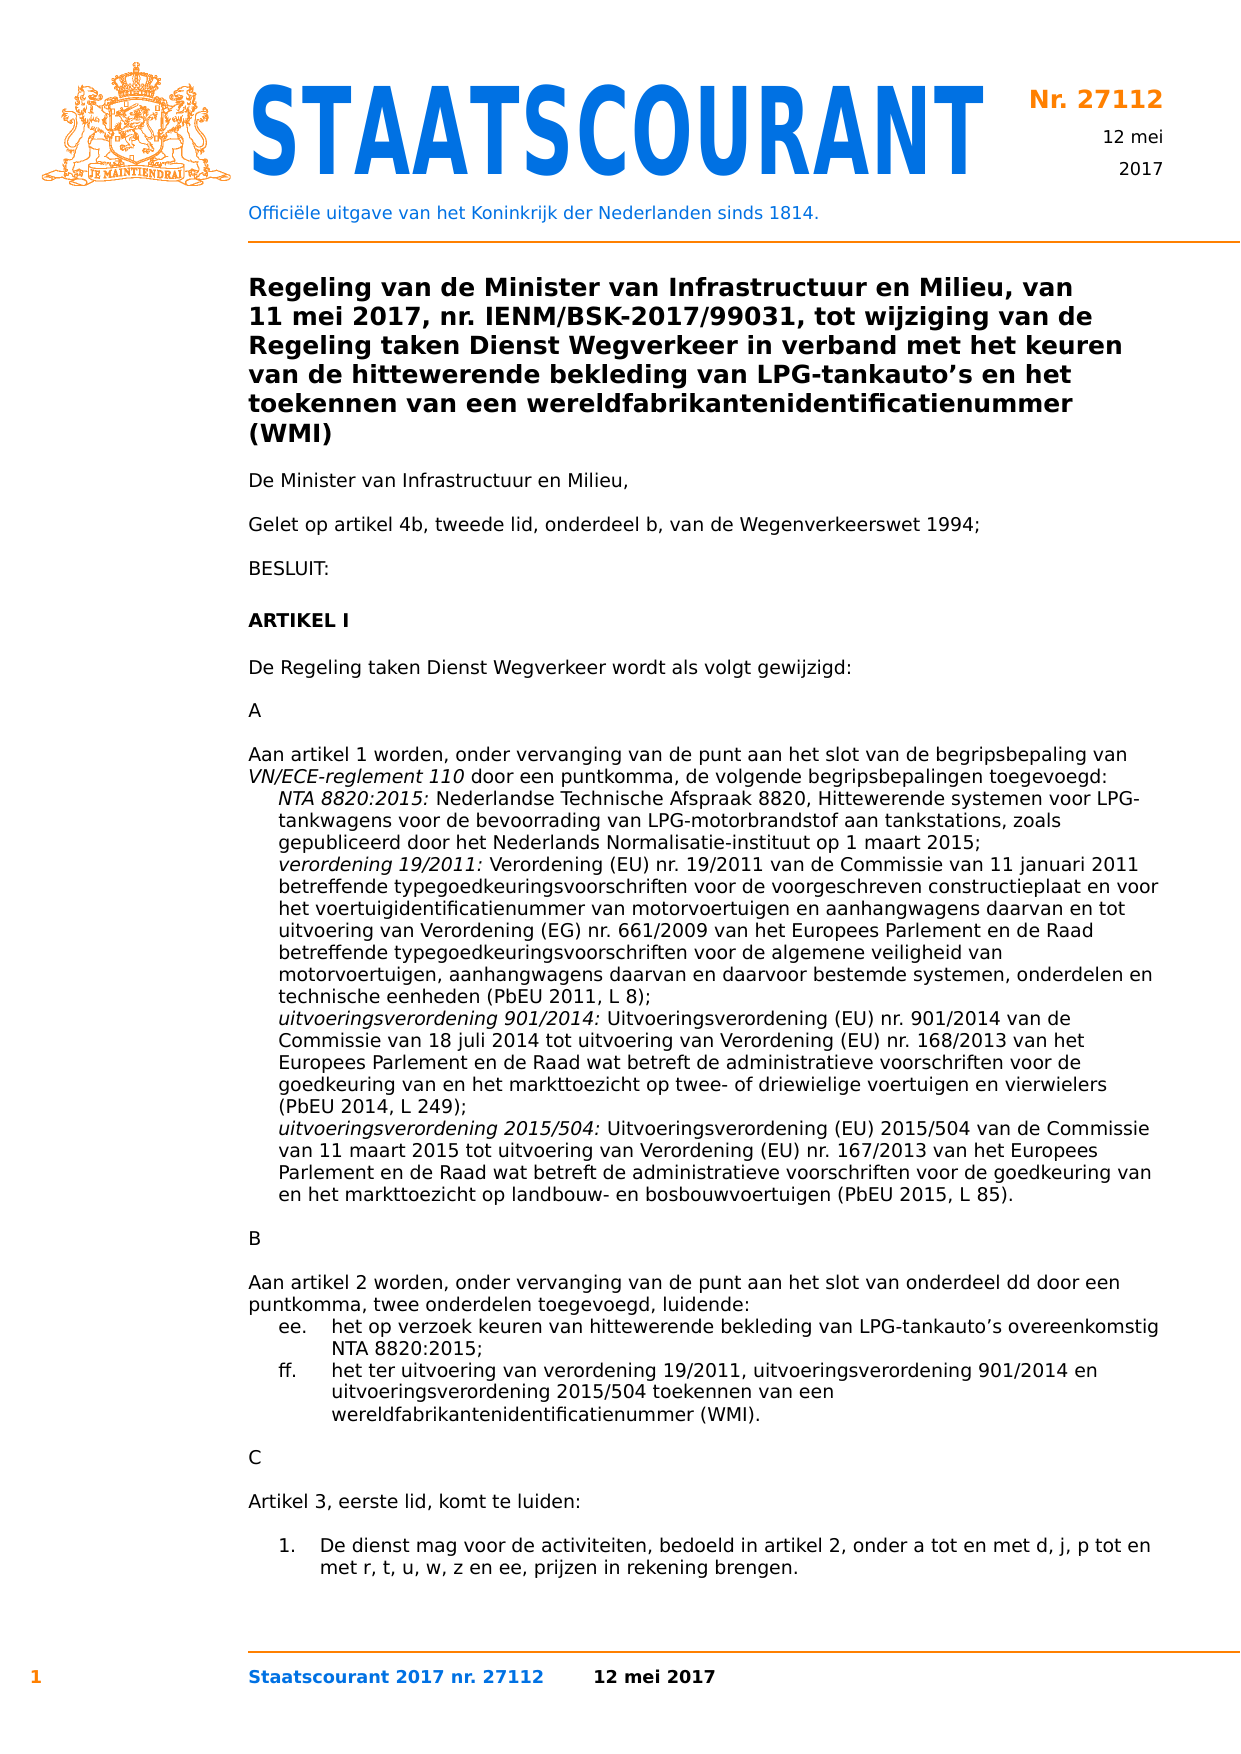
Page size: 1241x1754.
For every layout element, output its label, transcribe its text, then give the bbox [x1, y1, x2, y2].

picture [41, 62, 231, 186]
text Gelet op artikel 4b, tweede lid, onderdeel b, van de Wegenverkeerswet 1994; [248, 514, 1163, 536]
text verordening 19/2011: Verordening (EU) nr. 19/2011 van de Commissie van 11 januari 2011 betreffende typegoedkeuringsvoorschriften voor de voorgeschreven constructieplaat en voor het voertuigidentificatienummer van motorvoertuigen en aanhangwagens daarvan en tot uitvoering van Verordening (EG) nr. 661/2009 van het Europees Parlement en de Raad betreffende typegoedkeuringsvoorschriften voor de algemene veiligheid van motorvoertuigen, aanhangwagens daarvan en daarvoor bestemde systemen, onderdelen en technische eenheden (PbEU 2011, L 8); [278, 854, 1163, 1008]
text uitvoeringsverordening 901/2014: Uitvoeringsverordening (EU) nr. 901/2014 van de Commissie van 18 juli 2014 tot uitvoering van Verordening (EU) nr. 168/2013 van het Europees Parlement en de Raad wat betreft de administratieve voorschriften voor de goedkeuring van en het markttoezicht op twee- of driewielige voertuigen en vierwielers (PbEU 2014, L 249); [278, 1008, 1163, 1118]
table_header Nr. 27112 [998, 62, 1240, 121]
text B [248, 1228, 1163, 1250]
subtitle ARTIKEL I [248, 609, 1163, 632]
text NTA 8820:2015: Nederlandse Technische Afspraak 8820, Hittewerende systemen voor LPG-tankwagens voor de bevoorrading van LPG-motorbrandstof aan tankstations, zoals gepubliceerd door het Nederlands Normalisatie-instituut op 1 maart 2015; [278, 788, 1163, 854]
table_header [25, 62, 248, 241]
text Aan artikel 2 worden, onder vervanging van de punt aan het slot van onderdeel dd door een puntkomma, twee onderdelen toegevoegd, luidende: [248, 1272, 1163, 1316]
text Artikel 3, eerste lid, komt te luiden: [248, 1491, 1163, 1513]
text BESLUIT: [248, 558, 1163, 579]
text De Minister van Infrastructuur en Milieu, [248, 470, 1163, 492]
text A [248, 700, 1163, 722]
text 1. De dienst mag voor de activiteiten, bedoeld in artikel 2, onder a tot en met d, j, p tot en met r, t, u, w, z en ee, prijzen in rekening brengen. [278, 1535, 1163, 1579]
text uitvoeringsverordening 2015/504: Uitvoeringsverordening (EU) 2015/504 van de Commissie van 11 maart 2015 tot uitvoering van Verordening (EU) nr. 167/2013 van het Europees Parlement en de Raad wat betreft de administratieve voorschriften voor de goedkeuring van en het markttoezicht op landbouw- en bosbouwvoertuigen (PbEU 2015, L 85). [278, 1118, 1163, 1206]
table_header STAATSCOURANT [248, 62, 998, 203]
text C [248, 1447, 1163, 1469]
subtitle Regeling van de Minister van Infrastructuur en Milieu, van 11 mei 2017, nr. IENM/BSK-2017/99031, tot wijziging van de Regeling taken Dienst Wegverkeer in verband met het keuren van de hittewerende bekleding van LPG-tankauto’s en het toekennen van een wereldfabrikantenidentificatienummer (WMI) [248, 273, 1163, 448]
table_cell Officiële uitgave van het Koninkrijk der Nederlanden sinds 1814. [248, 203, 1240, 241]
table_cell 12 mei [998, 121, 1240, 153]
text ee. het op verzoek keuren van hittewerende bekleding van LPG-tankauto’s overeenkomstig NTA 8820:2015; [278, 1316, 1163, 1359]
text De Regeling taken Dienst Wegverkeer wordt als volgt gewijzigd: [248, 657, 1163, 678]
text Aan artikel 1 worden, onder vervanging van de punt aan het slot van de begripsbepaling van VN/ECE-reglement 110 door een puntkomma, de volgende begripsbepalingen toegevoegd: [248, 744, 1163, 788]
text ff. het ter uitvoering van verordening 19/2011, uitvoeringsverordening 901/2014 en uitvoeringsverordening 2015/504 toekennen van een wereldfabrikantenidentificatienummer (WMI). [278, 1359, 1163, 1425]
table_cell 2017 [998, 153, 1240, 203]
